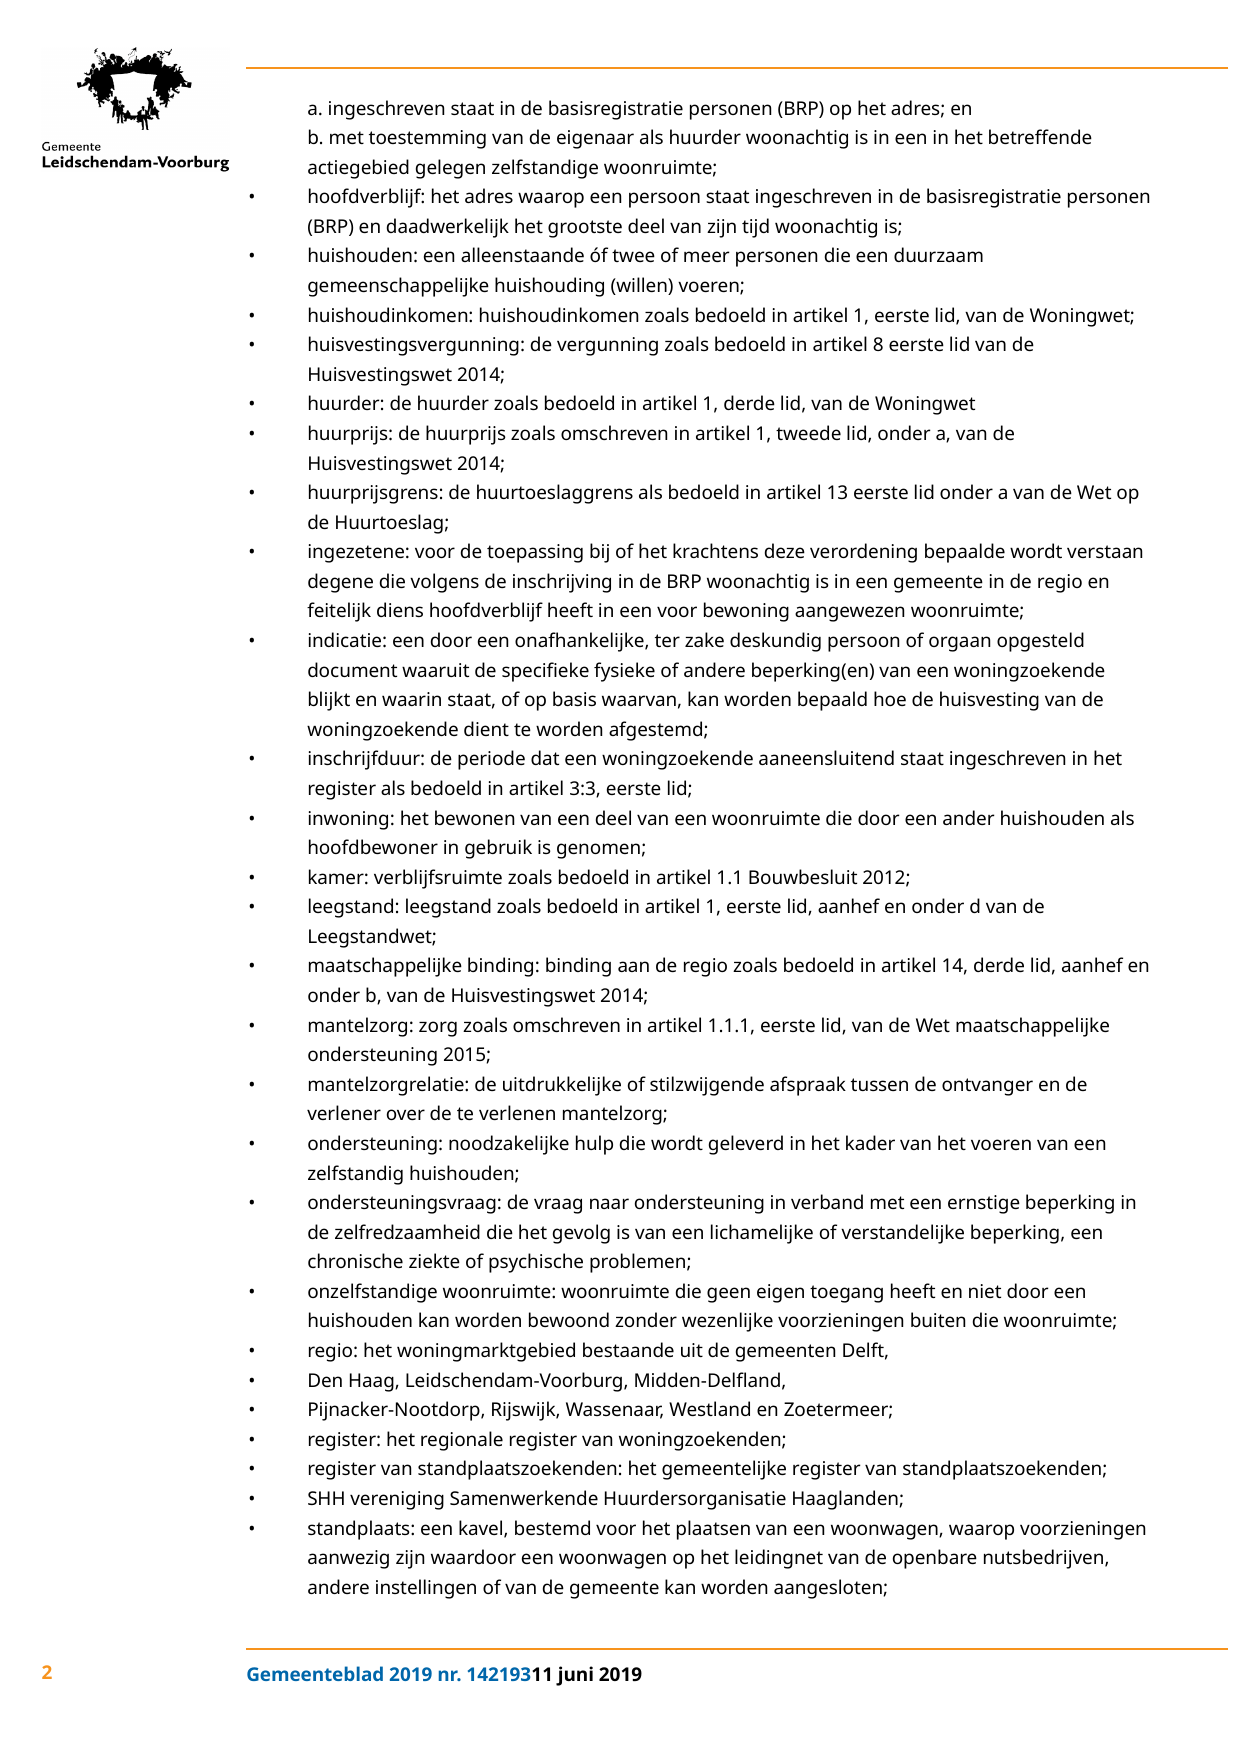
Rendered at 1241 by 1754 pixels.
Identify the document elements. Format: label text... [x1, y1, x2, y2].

list huurprijsgrens: de huurtoeslaggrens als bedoeld in artikel 13 eerste lid onder a van de Wet op de Huurtoeslag; [248, 479, 1152, 535]
list mantelzorgrelatie: de uitdrukkelijke of stilzwijgende afspraak tussen de ontvanger en de verlener over de te verlenen mantelzorg; [248, 1071, 1152, 1126]
list Den Haag, Leidschendam-Voorburg, Midden-Delfland, [248, 1367, 1152, 1393]
list inwoning: het bewonen van een deel van een woonruimte die door een ander huishouden als hoofdbewoner in gebruik is genomen; [248, 805, 1152, 860]
list b. met toestemming van de eigenaar als huurder woonachtig is in een in het betreffende actiegebied gelegen zelfstandige woonruimte; [248, 124, 1152, 180]
list a. ingeschreven staat in de basisregistratie personen (BRP) op het adres; en [248, 95, 1152, 121]
list mantelzorg: zorg zoals omschreven in artikel 1.1.1, eerste lid, van de Wet maatschappelijke ondersteuning 2015; [248, 1012, 1152, 1067]
list huurder: de huurder zoals bedoeld in artikel 1, derde lid, van de Woningwet [248, 391, 1152, 416]
picture [41, 47, 231, 172]
list huurprijs: de huurprijs zoals omschreven in artikel 1, tweede lid, onder a, van de Huisvestingswet 2014; [248, 420, 1152, 476]
list onzelfstandige woonruimte: woonruimte die geen eigen toegang heeft en niet door een huishouden kan worden bewoond zonder wezenlijke voorzieningen buiten die woonruimte; [248, 1278, 1152, 1333]
list maatschappelijke binding: binding aan de regio zoals bedoeld in artikel 14, derde lid, aanhef en onder b, van de Huisvestingswet 2014; [248, 953, 1152, 1008]
list SHH vereniging Samenwerkende Huurdersorganisatie Haaglanden; [248, 1485, 1152, 1511]
list ondersteuning: noodzakelijke hulp die wordt geleverd in het kader van het voeren van een zelfstandig huishouden; [248, 1130, 1152, 1186]
list huishouden: een alleenstaande óf twee of meer personen die een duurzaam gemeenschappelijke huishouding (willen) voeren; [248, 243, 1152, 298]
list kamer: verblijfsruimte zoals bedoeld in artikel 1.1 Bouwbesluit 2012; [248, 864, 1152, 890]
list ondersteuningsvraag: de vraag naar ondersteuning in verband met een ernstige beperking in de zelfredzaamheid die het gevolg is van een lichamelijke of verstandelijke beperking, een chronische ziekte of psychische problemen; [248, 1189, 1152, 1274]
list leegstand: leegstand zoals bedoeld in artikel 1, eerste lid, aanhef en onder d van de Leegstandwet; [248, 893, 1152, 949]
list hoofdverblijf: het adres waarop een persoon staat ingeschreven in de basisregistratie personen (BRP) en daadwerkelijk het grootste deel van zijn tijd woonachtig is; [248, 183, 1152, 239]
list register van standplaatszoekenden: het gemeentelijke register van standplaatszoekenden; [248, 1456, 1152, 1481]
list Pijnacker-Nootdorp, Rijswijk, Wassenaar, Westland en Zoetermeer; [248, 1396, 1152, 1422]
list register: het regionale register van woningzoekenden; [248, 1426, 1152, 1452]
list inschrijfduur: de periode dat een woningzoekende aaneensluitend staat ingeschreven in het register als bedoeld in artikel 3:3, eerste lid; [248, 746, 1152, 801]
list huishoudinkomen: huishoudinkomen zoals bedoeld in artikel 1, eerste lid, van de Woningwet; [248, 302, 1152, 328]
list ingezetene: voor de toepassing bij of het krachtens deze verordening bepaalde wordt verstaan degene die volgens de inschrijving in de BRP woonachtig is in een gemeente in de regio en feitelijk diens hoofdverblijf heeft in een voor bewoning aangewezen woonruimte; [248, 538, 1152, 623]
list regio: het woningmarktgebied bestaande uit de gemeenten Delft, [248, 1337, 1152, 1363]
list standplaats: een kavel, bestemd voor het plaatsen van een woonwagen, waarop voorzieningen aanwezig zijn waardoor een woonwagen op het leidingnet van de openbare nutsbedrijven, andere instellingen of van de gemeente kan worden aangesloten; [248, 1515, 1152, 1600]
list huisvestingsvergunning: de vergunning zoals bedoeld in artikel 8 eerste lid van de Huisvestingswet 2014; [248, 331, 1152, 387]
list indicatie: een door een onafhankelijke, ter zake deskundig persoon of orgaan opgesteld document waaruit de specifieke fysieke of andere beperking(en) van een woningzoekende blijkt en waarin staat, of op basis waarvan, kan worden bepaald hoe de huisvesting van de woningzoekende dient te worden afgestemd; [248, 627, 1152, 742]
